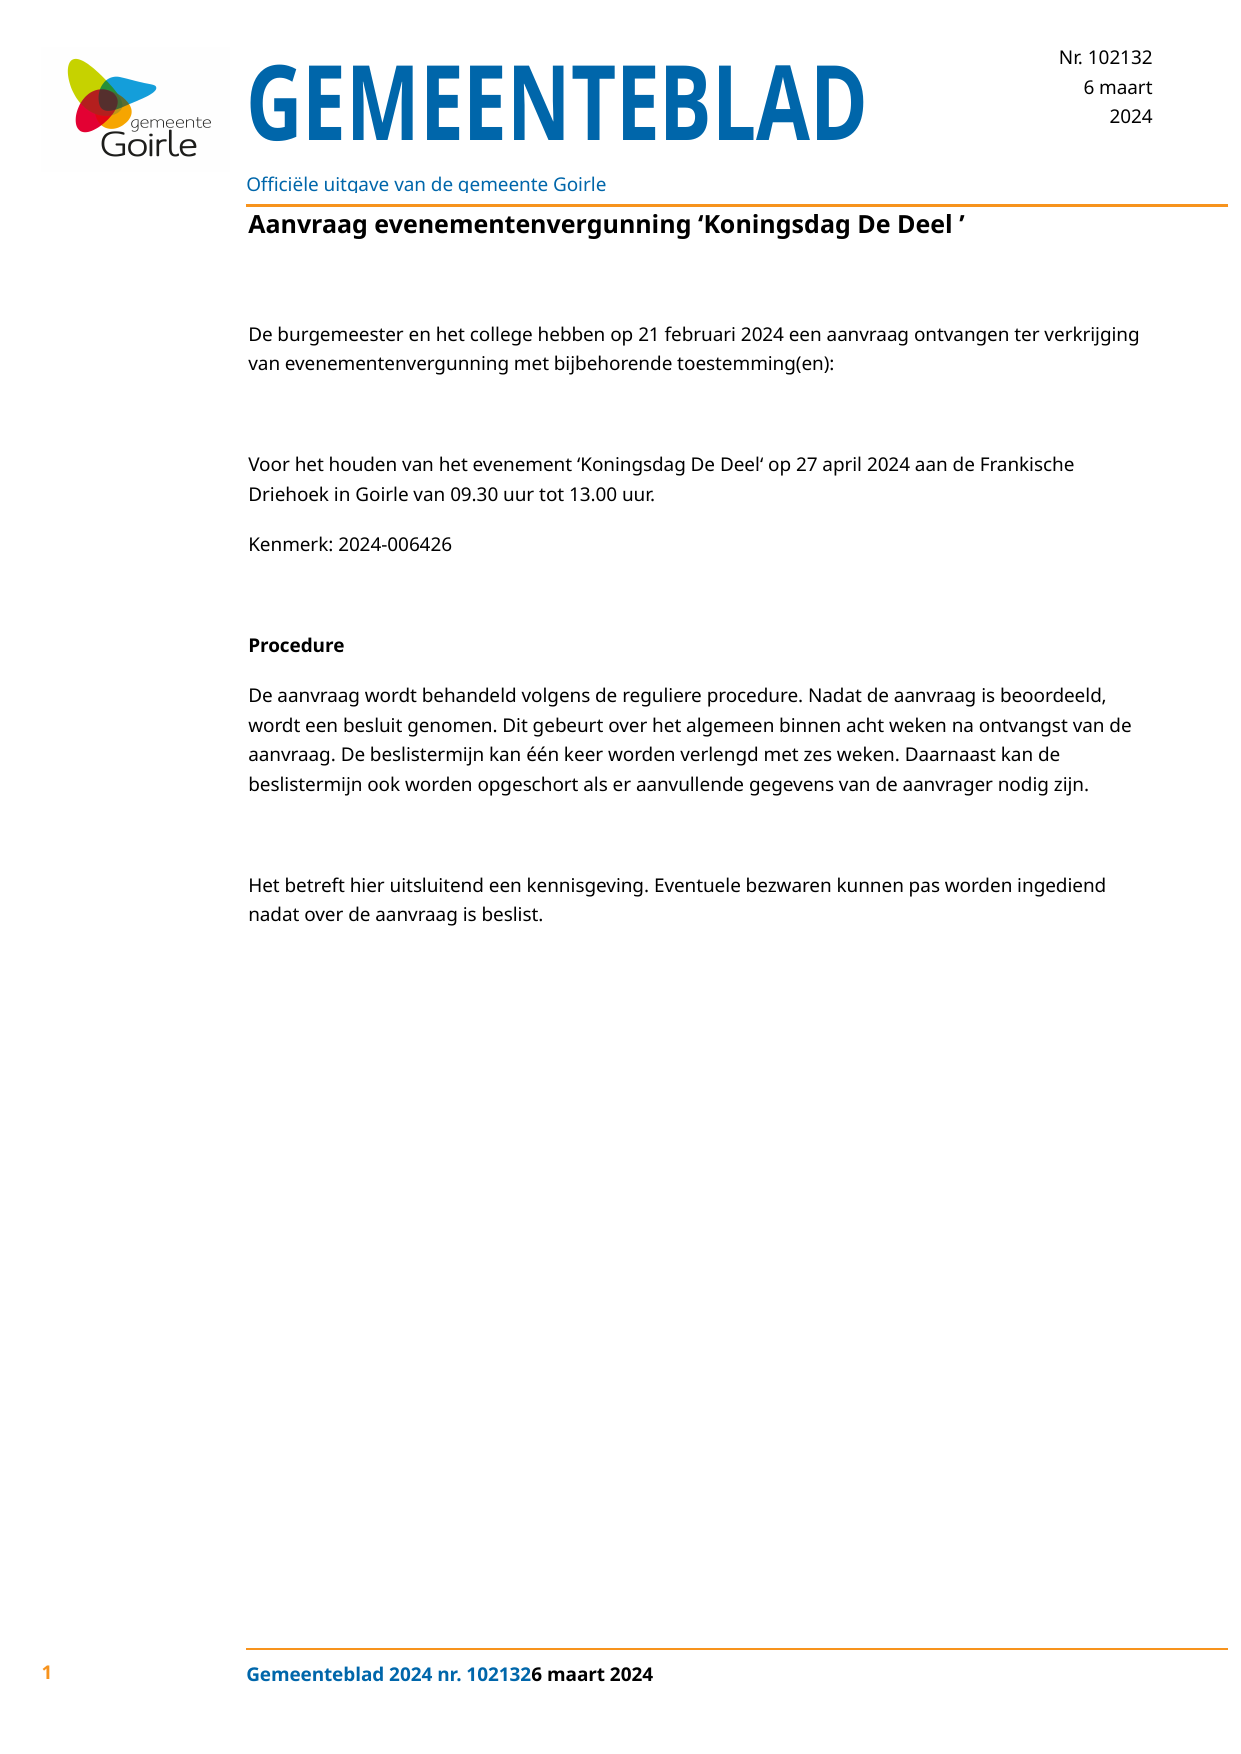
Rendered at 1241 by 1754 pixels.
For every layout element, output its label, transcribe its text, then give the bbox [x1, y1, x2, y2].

text Aanvraag evenementenvergunning ‘Koningsdag De Deel ’ [248, 207, 1152, 241]
text Procedure [248, 632, 1152, 658]
text Het betreft hier uitsluitend een kennisgeving. Eventuele bezwaren kunnen pas worden ingediend nadat over de aanvraag is beslist. [248, 872, 1152, 927]
text Voor het houden van het evenement ‘Koningsdag De Deel‘ op 27 april 2024 aan de Frankische Driehoek in Goirle van 09.30 uur tot 13.00 uur. [248, 451, 1152, 506]
text Kenmerk: 2024-006426 [248, 531, 1152, 557]
text De burgemeester en het college hebben op 21 februari 2024 een aanvraag ontvangen ter verkrijging van evenementenvergunning met bijbehorende toestemming(en): [248, 321, 1152, 376]
text De aanvraag wordt behandeld volgens de reguliere procedure. Nadat de aanvraag is beoordeeld, wordt een besluit genomen. Dit gebeurt over het algemeen binnen acht weken na ontvangst van de aanvraag. De beslistermijn kan één keer worden verlengd met zes weken. Daarnaast kan de beslistermijn ook worden opgeschort als er aanvullende gegevens van de aanvrager nodig zijn. [248, 682, 1152, 797]
picture [41, 47, 231, 172]
